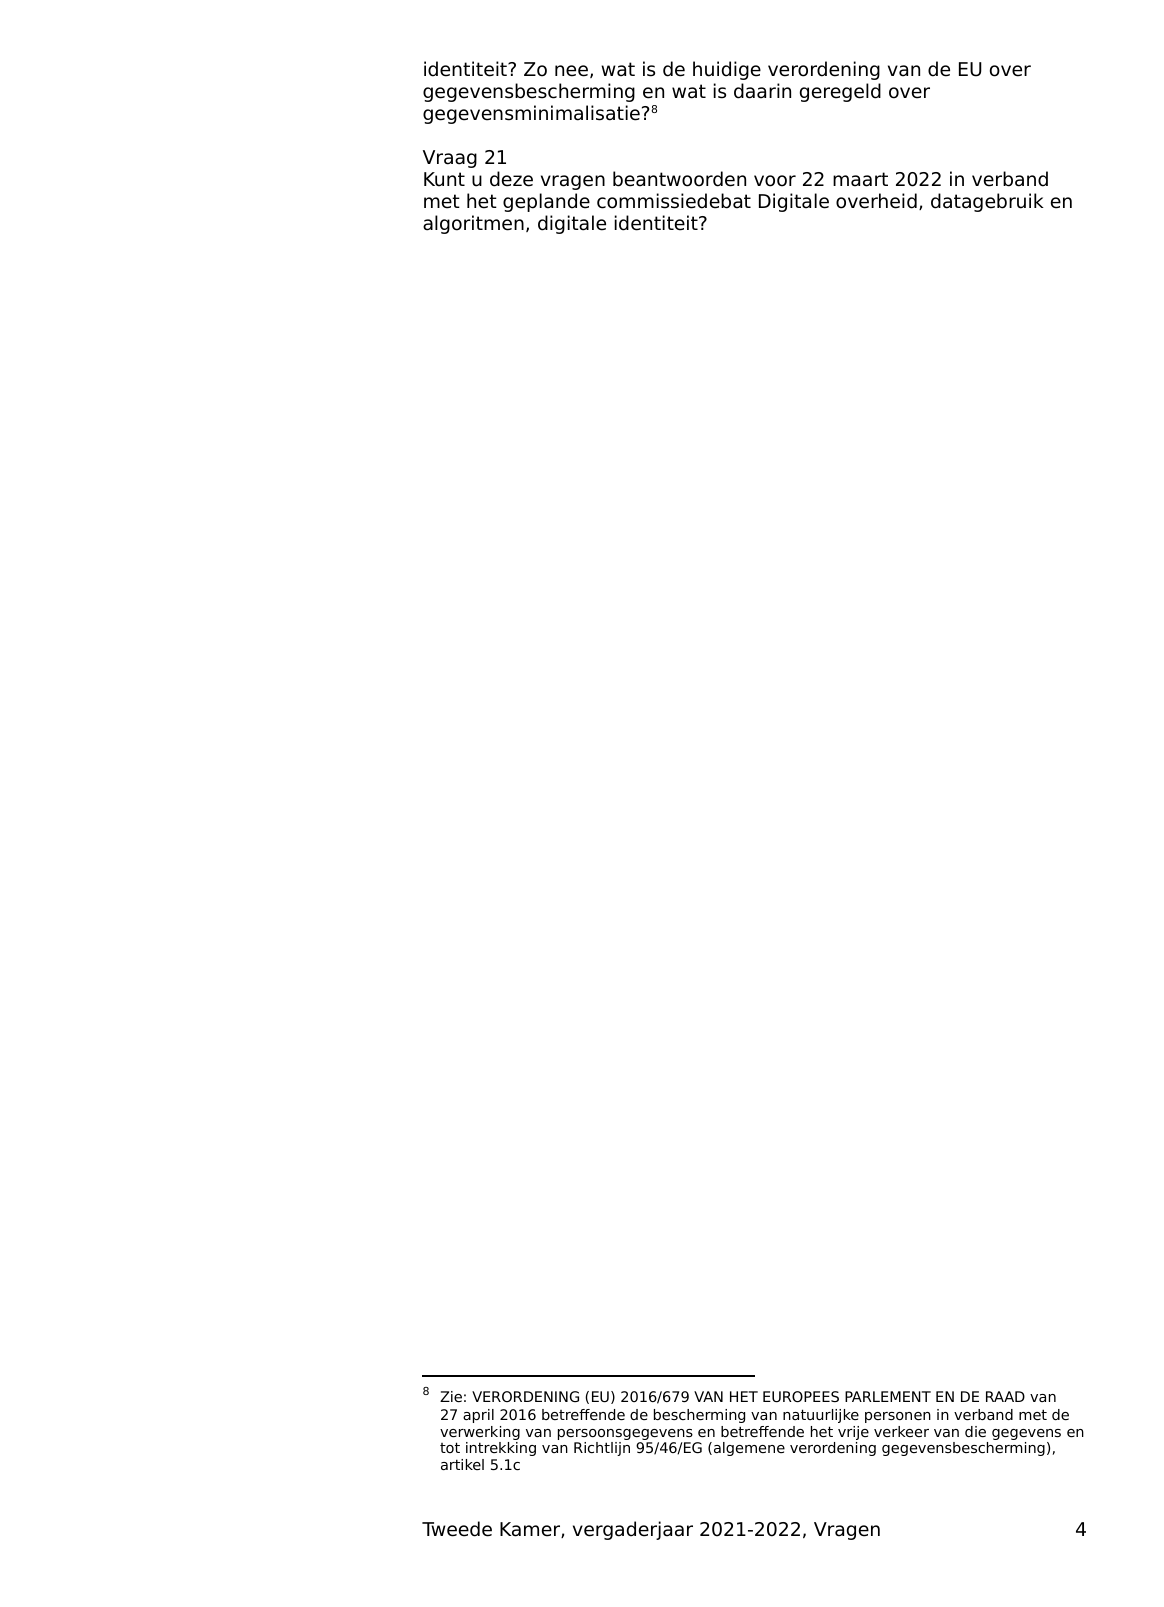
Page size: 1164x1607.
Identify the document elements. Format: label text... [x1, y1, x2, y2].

text identiteit? Zo nee, wat is de huidige verordening van de EU over gegevensbescherming en wat is daarin geregeld over gegevensminimalisatie? [422, 59, 1087, 125]
text Kunt u deze vragen beantwoorden voor 22 maart 2022 in verband met het geplande commissiedebat Digitale overheid, datagebruik en algoritmen, digitale identiteit? [422, 169, 1087, 235]
text Zie: VERORDENING (EU) 2016/679 VAN HET EUROPEES PARLEMENT EN DE RAAD van 27 april 2016 betreffende de bescherming van natuurlijke personen in verband met de verwerking van persoonsgegevens en betreffende het vrije verkeer van die gegevens en tot intrekking van Richtlijn 95/46/EG (algemene verordening gegevensbescherming), artikel 5.1c [422, 1385, 1087, 1474]
text Vraag 21 [422, 147, 1087, 169]
